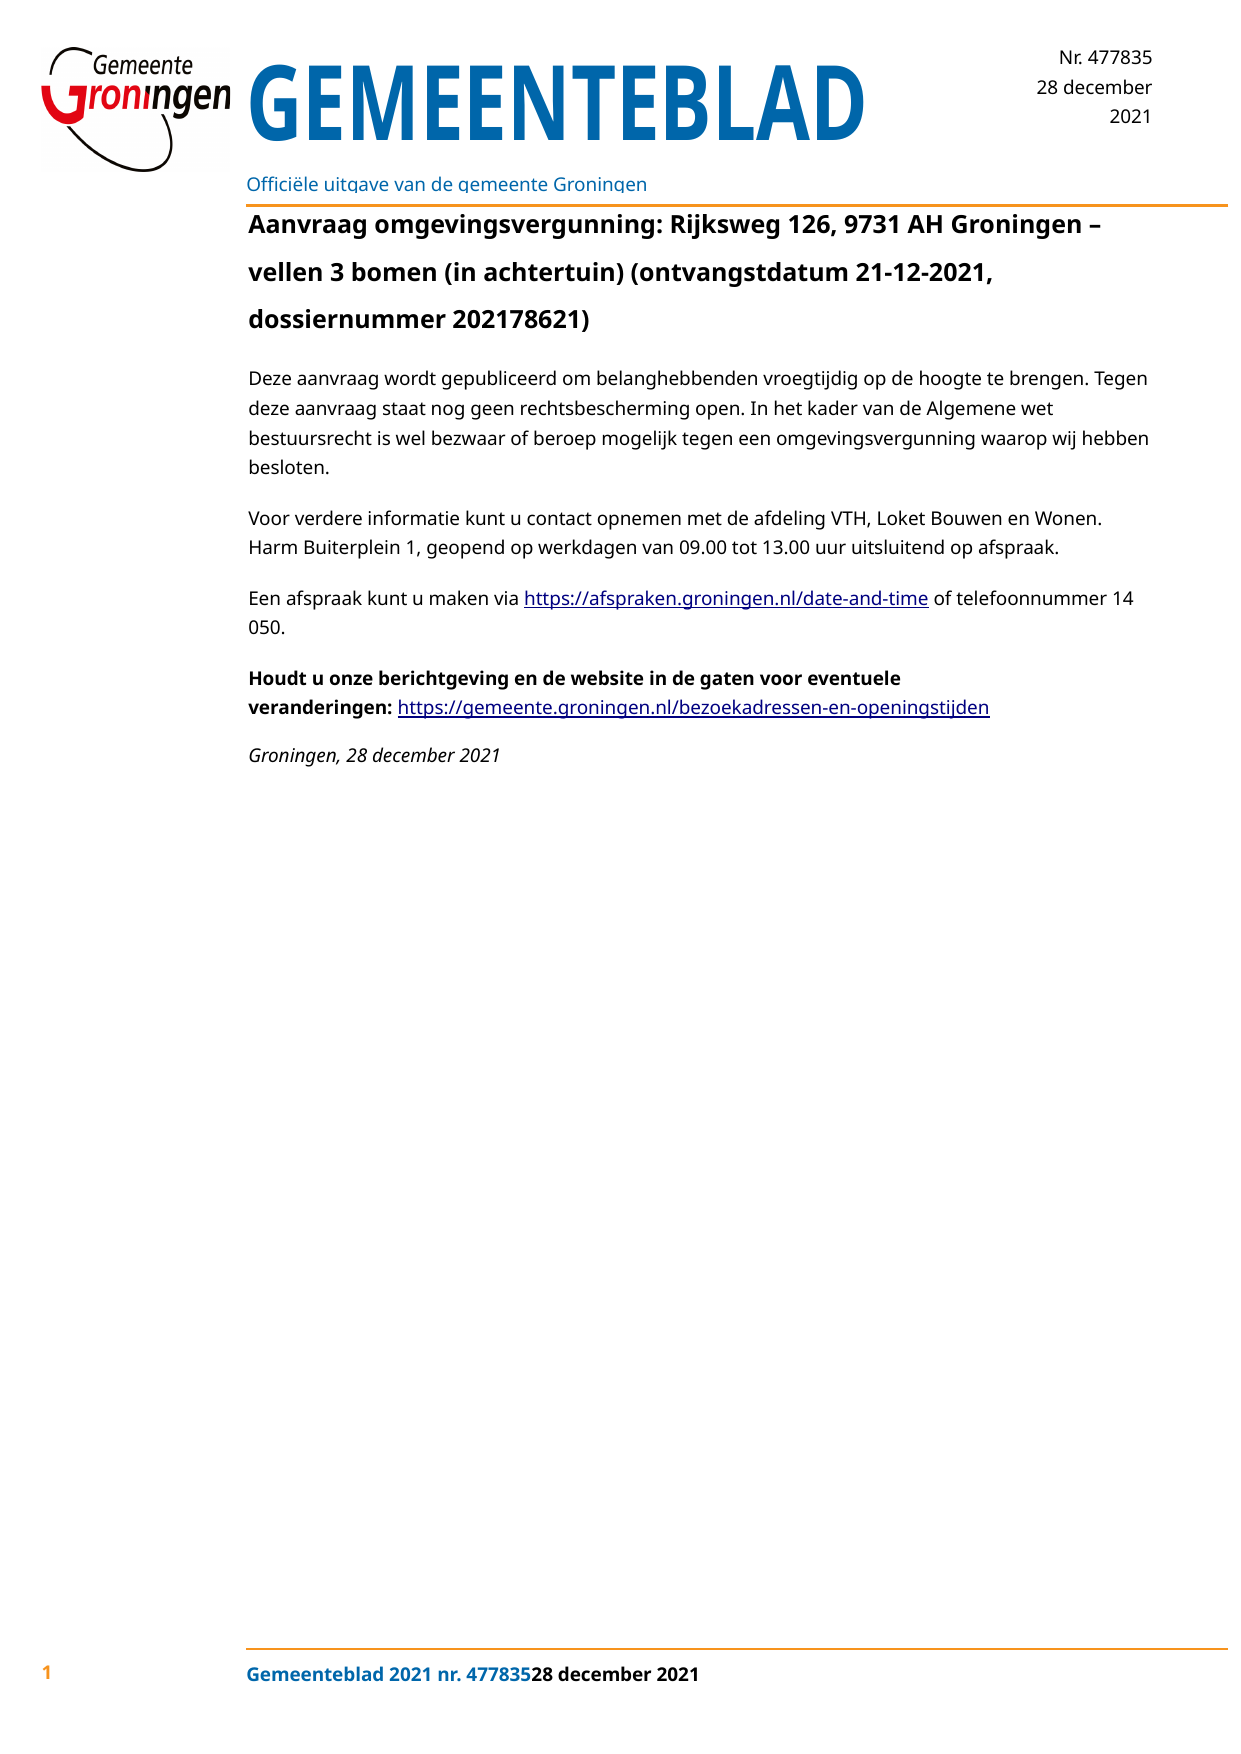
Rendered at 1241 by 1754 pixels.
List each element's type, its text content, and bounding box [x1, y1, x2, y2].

text Een afspraak kunt u maken via https://afspraken.groningen.nl/date-and-time of telefoonnummer 14 050. [248, 585, 1152, 640]
text Houdt u onze berichtgeving en de website in de gaten voor eventuele veranderingen: https://gemeente.groningen.nl/bezoekadressen-en-openingstijden [248, 665, 1152, 720]
text Deze aanvraag wordt gepubliceerd om belanghebbenden vroegtijdig op de hoogte te brengen. Tegen deze aanvraag staat nog geen rechtsbescherming open. In het kader van de Algemene wet bestuursrecht is wel bezwaar of beroep mogelijk tegen een omgevingsvergunning waarop wij hebben besloten. [248, 366, 1152, 480]
text Groningen, 28 december 2021 [248, 742, 1152, 768]
picture [41, 47, 231, 172]
text Aanvraag omgevingsvergunning: Rijksweg 126, 9731 AH Groningen – vellen 3 bomen (in achtertuin) (ontvangstdatum 21-12-2021, dossiernummer 202178621) [248, 207, 1152, 336]
text Voor verdere informatie kunt u contact opnemen met de afdeling VTH, Loket Bouwen en Wonen. Harm Buiterplein 1, geopend op werkdagen van 09.00 tot 13.00 uur uitsluitend op afspraak. [248, 505, 1152, 560]
